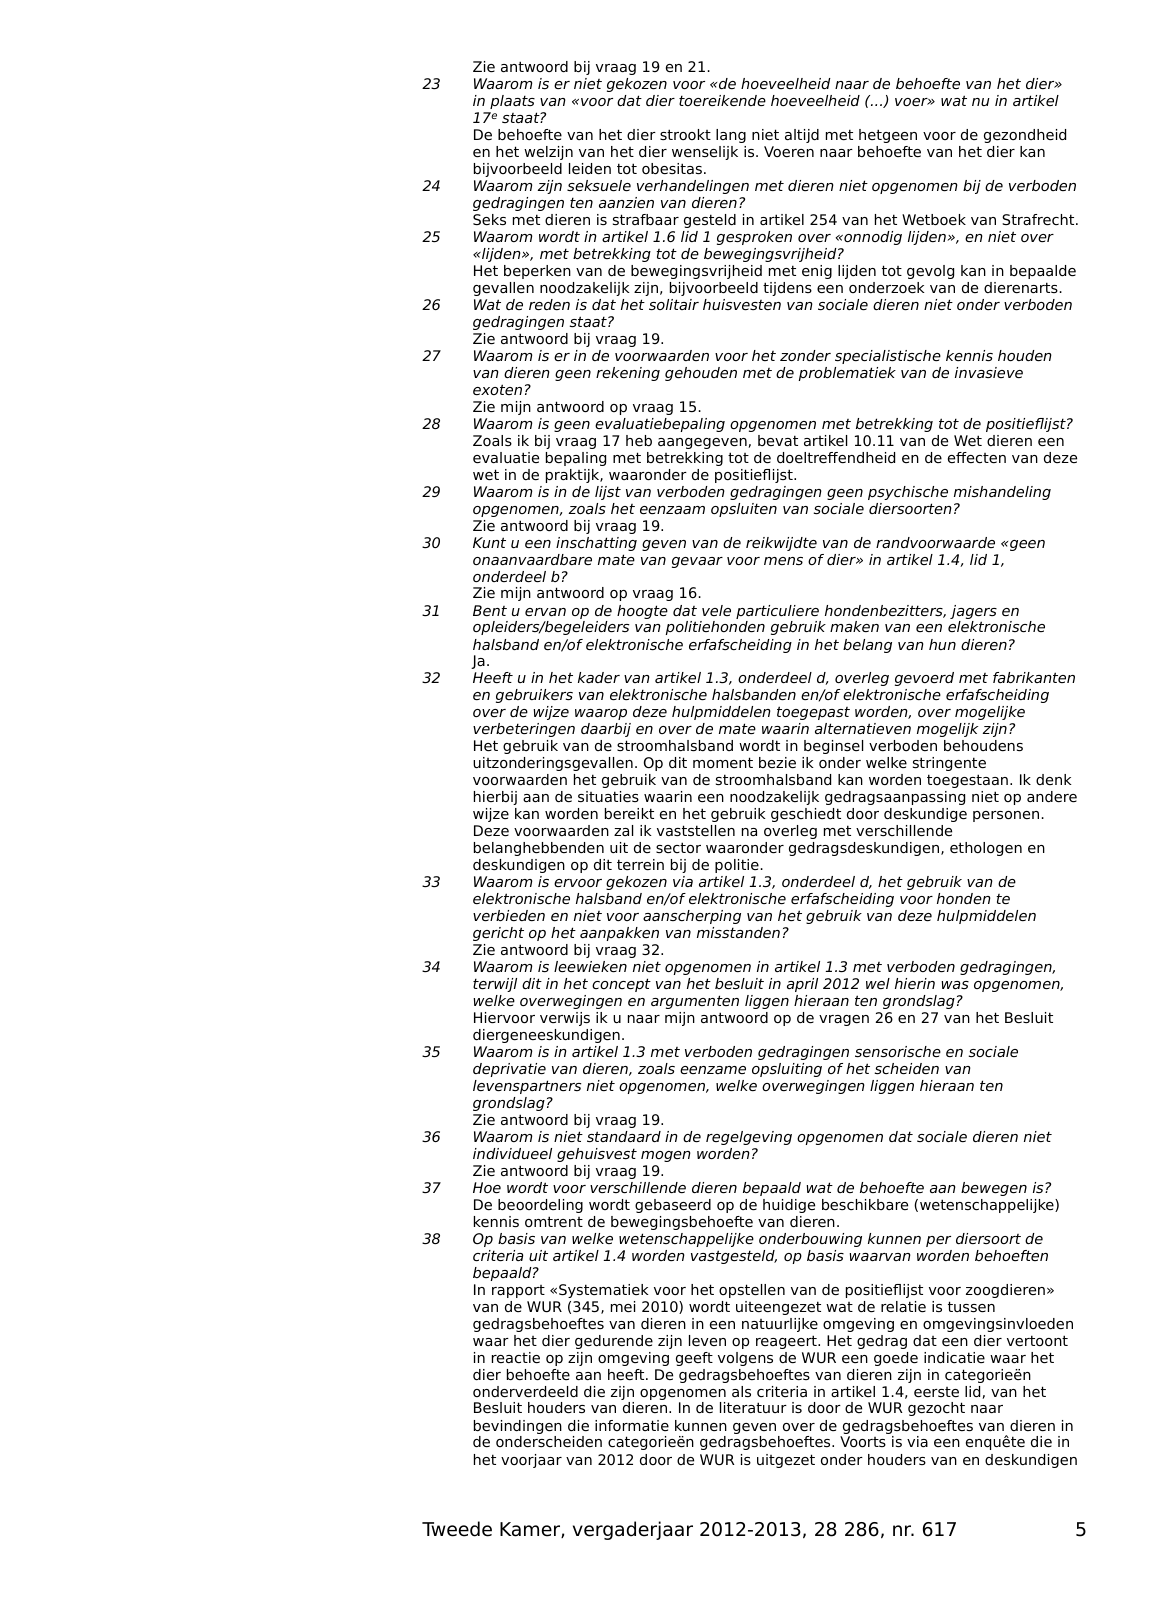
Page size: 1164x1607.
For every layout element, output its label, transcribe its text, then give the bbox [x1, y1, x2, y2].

table_cell Zie mijn antwoord op vraag 16. [467, 585, 1087, 602]
table_cell Heeft u in het kader van artikel 1.3, onderdeel d, overleg gevoerd met fabrikanten en gebruikers van elektronische halsbanden en/of elektronische erfafscheiding over de wijze waarop deze hulpmiddelen toegepast worden, over mogelijke verbeteringen daarbij en over de mate waarin alternatieven mogelijk zijn? [467, 670, 1087, 738]
table_cell Waarom is ervoor gekozen via artikel 1.3, onderdeel d, het gebruik van de elektronische halsband en/of elektronische erfafscheiding voor honden te verbieden en niet voor aanscherping van het gebruik van deze hulpmiddelen gericht op het aanpakken van misstanden? [467, 874, 1087, 942]
table_cell Waarom is er in de voorwaarden voor het zonder specialistische kennis houden van dieren geen rekening gehouden met de problematiek van de invasieve exoten? [467, 348, 1087, 399]
table_cell [422, 433, 467, 483]
table_cell [422, 1010, 467, 1044]
table_cell [422, 1197, 467, 1231]
table_cell Waarom is geen evaluatiebepaling opgenomen met betrekking tot de positieflijst? [467, 416, 1087, 433]
table_cell Waarom is leewieken niet opgenomen in artikel 1.3 met verboden gedragingen, terwijl dit in het concept van het besluit in april 2012 wel hierin was opgenomen, welke overwegingen en argumenten liggen hieraan ten grondslag? [467, 959, 1087, 1010]
table_cell [422, 331, 467, 348]
table_cell 24 [422, 178, 467, 212]
table_cell [422, 263, 467, 297]
table_cell Seks met dieren is strafbaar gesteld in artikel 254 van het Wetboek van Strafrecht. [467, 212, 1087, 229]
table_cell [422, 59, 467, 76]
table_cell De beoordeling wordt gebaseerd op de huidige beschikbare (wetenschappelijke) kennis omtrent de bewegingsbehoefte van dieren. [467, 1197, 1087, 1231]
table_cell [422, 1163, 467, 1180]
table_cell 26 [422, 297, 467, 331]
table_cell 32 [422, 670, 467, 738]
table_cell [422, 738, 467, 874]
table_cell [422, 399, 467, 416]
table_cell Het beperken van de bewegingsvrijheid met enig lijden tot gevolg kan in bepaalde gevallen noodzakelijk zijn, bijvoorbeeld tijdens een onderzoek van de dierenarts. [467, 263, 1087, 297]
table_cell Waarom zijn seksuele verhandelingen met dieren niet opgenomen bij de verboden gedragingen ten aanzien van dieren? [467, 178, 1087, 212]
table_cell De behoefte van het dier strookt lang niet altijd met hetgeen voor de gezondheid en het welzijn van het dier wenselijk is. Voeren naar behoefte van het dier kan bijvoorbeeld leiden tot obesitas. [467, 127, 1087, 178]
table_cell Zie antwoord bij vraag 19. [467, 1112, 1087, 1129]
table_cell 29 [422, 484, 467, 517]
table_cell [422, 127, 467, 178]
table_cell Waarom wordt in artikel 1.6 lid 1 gesproken over «onnodig lijden», en niet over «lijden», met betrekking tot de bewegingsvrijheid? [467, 229, 1087, 263]
table_cell Hiervoor verwijs ik u naar mijn antwoord op de vragen 26 en 27 van het Besluit diergeneeskundigen. [467, 1010, 1087, 1044]
table_cell 33 [422, 874, 467, 942]
table_cell Zie antwoord bij vraag 19. [467, 331, 1087, 348]
table_cell Zie antwoord bij vraag 19. [467, 518, 1087, 534]
table_cell Zie mijn antwoord op vraag 15. [467, 399, 1087, 416]
table_cell 37 [422, 1180, 467, 1197]
table_cell Zie antwoord bij vraag 19. [467, 1163, 1087, 1180]
table_cell Waarom is niet standaard in de regelgeving opgenomen dat sociale dieren niet individueel gehuisvest mogen worden? [467, 1129, 1087, 1163]
table_cell Bent u ervan op de hoogte dat vele particuliere hondenbezitters, jagers en opleiders/begeleiders van politiehonden gebruik maken van een elektronische halsband en/of elektronische erfafscheiding in het belang van hun dieren? [467, 603, 1087, 653]
table_cell 28 [422, 416, 467, 433]
table_cell [422, 653, 467, 670]
table_cell Het gebruik van de stroomhalsband wordt in beginsel verboden behoudens uitzonderingsgevallen. Op dit moment bezie ik onder welke stringente voorwaarden het gebruik van de stroomhalsband kan worden toegestaan. Ik denk hierbij aan de situaties waarin een noodzakelijk gedragsaanpassing niet op andere wijze kan worden bereikt en het gebruik geschiedt door deskundige personen. Deze voorwaarden zal ik vaststellen na overleg met verschillende belanghebbenden uit de sector waaronder gedragsdeskundigen, ethologen en deskundigen op dit terrein bij de politie. [467, 738, 1087, 874]
table_cell [422, 585, 467, 602]
table_cell Op basis van welke wetenschappelijke onderbouwing kunnen per diersoort de criteria uit artikel 1.4 worden vastgesteld, op basis waarvan worden behoeften bepaald? [467, 1231, 1087, 1282]
table_cell 31 [422, 603, 467, 653]
table_cell Waarom is in artikel 1.3 met verboden gedragingen sensorische en sociale deprivatie van dieren, zoals eenzame opsluiting of het scheiden van levenspartners niet opgenomen, welke overwegingen liggen hieraan ten grondslag? [467, 1044, 1087, 1112]
table_cell [422, 518, 467, 534]
table_cell 23 [422, 76, 467, 127]
table_cell 38 [422, 1231, 467, 1282]
table_cell 35 [422, 1044, 467, 1112]
table_cell Zie antwoord bij vraag 32. [467, 942, 1087, 959]
table_cell Kunt u een inschatting geven van de reikwijdte van de randvoorwaarde «geen onaanvaardbare mate van gevaar voor mens of dier» in artikel 1.4, lid 1, onderdeel b? [467, 535, 1087, 585]
table_cell 30 [422, 535, 467, 585]
table_cell Hoe wordt voor verschillende dieren bepaald wat de behoefte aan bewegen is? [467, 1180, 1087, 1197]
table_cell Zie antwoord bij vraag 19 en 21. [467, 59, 1087, 76]
table_cell Wat de reden is dat het solitair huisvesten van sociale dieren niet onder verboden gedragingen staat? [467, 297, 1087, 331]
table_cell 34 [422, 959, 467, 1010]
table_cell Waarom is in de lijst van verboden gedragingen geen psychische mishandeling opgenomen, zoals het eenzaam opsluiten van sociale diersoorten? [467, 484, 1087, 517]
table_cell [422, 212, 467, 229]
table_cell In rapport «Systematiek voor het opstellen van de positieflijst voor zoogdieren» van de WUR (345, mei 2010) wordt uiteengezet wat de relatie is tussen gedragsbehoeftes van dieren in een natuurlijke omgeving en omgevingsinvloeden waar het dier gedurende zijn leven op reageert. Het gedrag dat een dier vertoont in reactie op zijn omgeving geeft volgens de WUR een goede indicatie waar het dier behoefte aan heeft. De gedragsbehoeftes van dieren zijn in categorieën onderverdeeld die zijn opgenomen als criteria in artikel 1.4, eerste lid, van het Besluit houders van dieren. In de literatuur is door de WUR gezocht naar bevindingen die informatie kunnen geven over de gedragsbehoeftes van dieren in de onderscheiden categorieën gedragsbehoeftes. Voorts is via een enquête die in het voorjaar van 2012 door de WUR is uitgezet onder houders van en deskundigen [467, 1282, 1087, 1468]
table_cell Waarom is er niet gekozen voor «de hoeveelheid naar de behoefte van het dier» in plaats van «voor dat dier toereikende hoeveelheid (...) voer» wat nu in artikel 17e staat? [467, 76, 1087, 127]
table_cell Zoals ik bij vraag 17 heb aangegeven, bevat artikel 10.11 van de Wet dieren een evaluatie bepaling met betrekking tot de doeltreffendheid en de effecten van deze wet in de praktijk, waaronder de positieflijst. [467, 433, 1087, 483]
table_cell [422, 942, 467, 959]
table_cell Ja. [467, 653, 1087, 670]
table_cell 27 [422, 348, 467, 399]
table_cell 25 [422, 229, 467, 263]
table_cell 36 [422, 1129, 467, 1163]
table_cell [422, 1282, 467, 1468]
table_cell [422, 1112, 467, 1129]
